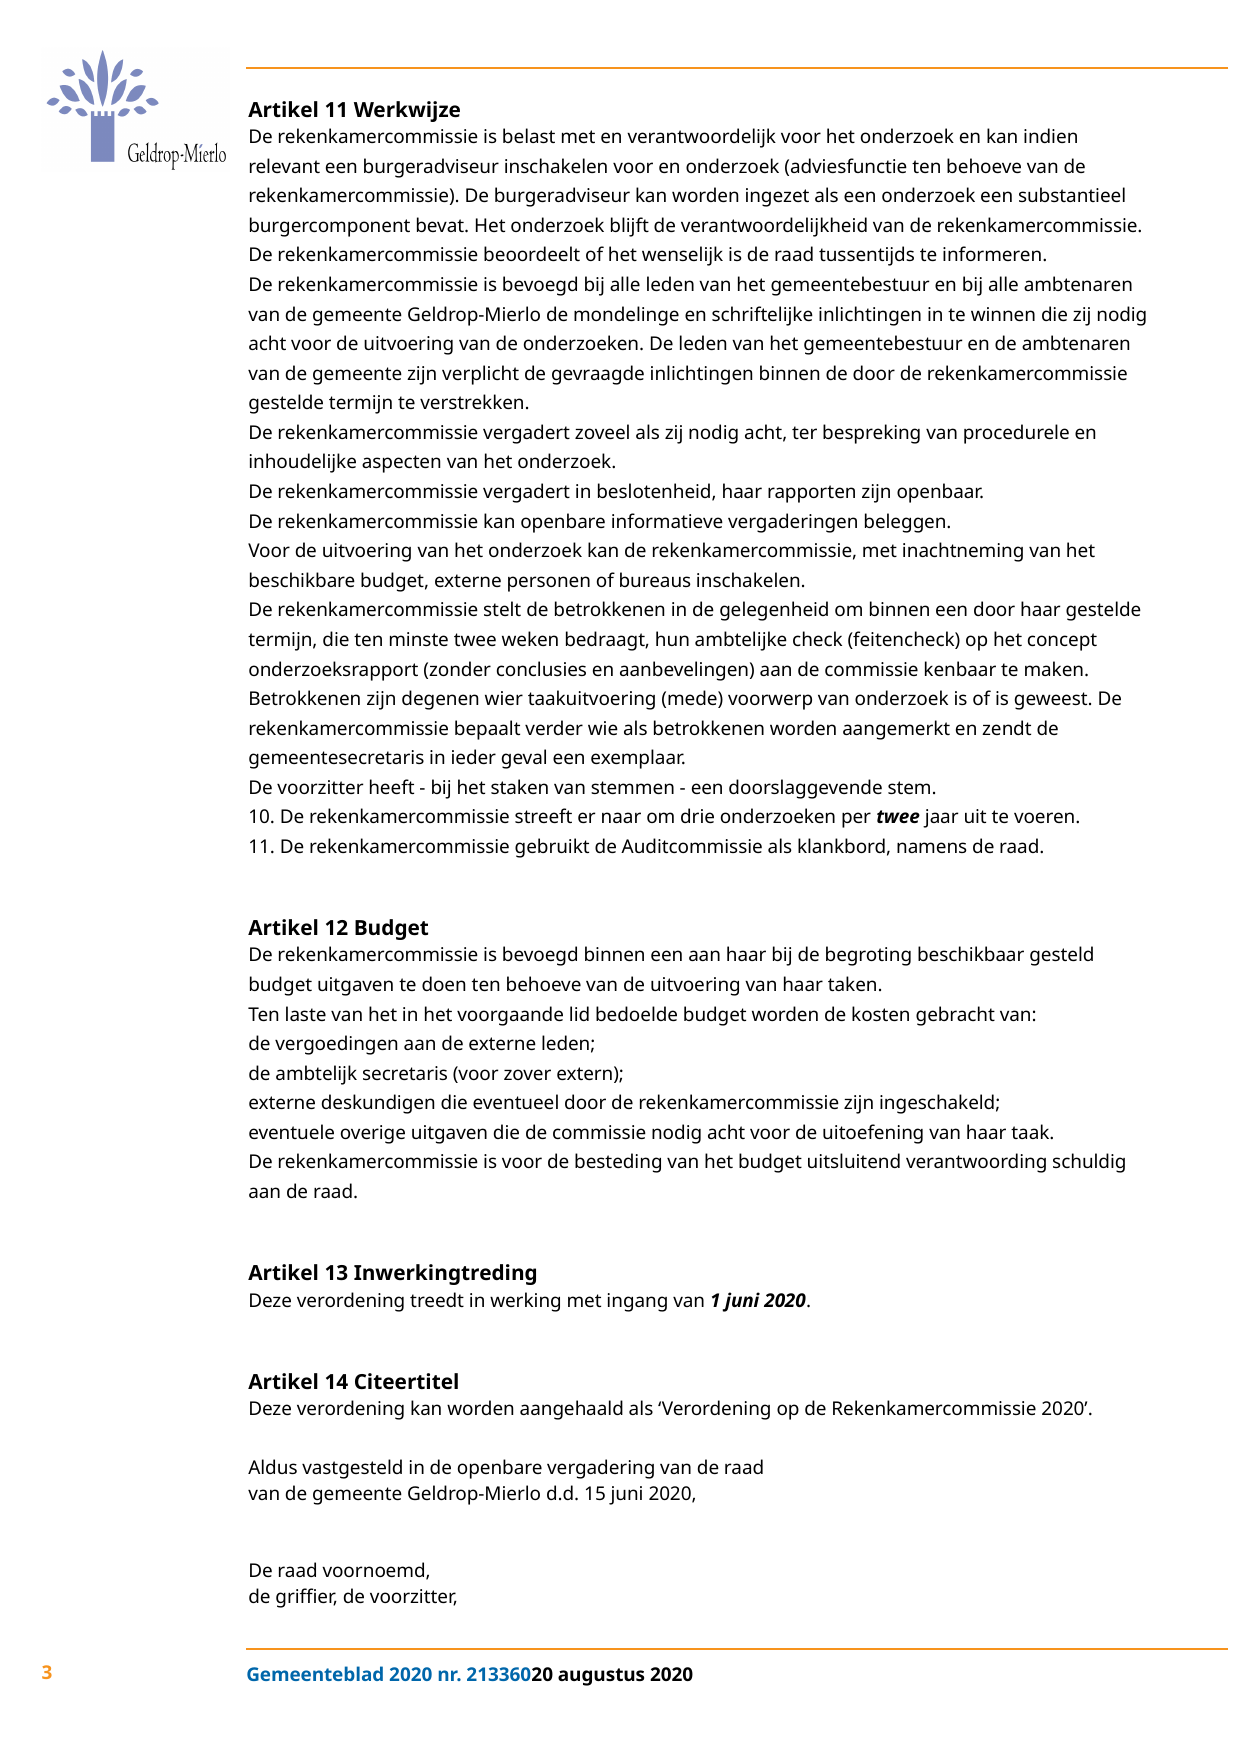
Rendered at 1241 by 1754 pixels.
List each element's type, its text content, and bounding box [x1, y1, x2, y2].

text Ten laste van het in het voorgaande lid bedoelde budget worden de kosten gebracht van: [248, 1001, 1152, 1027]
text Artikel 13 Inwerkingtreding [248, 1258, 1152, 1287]
text De rekenkamercommissie is bevoegd bij alle leden van het gemeentebestuur en bij alle ambtenaren van de gemeente Geldrop-Mierlo de mondelinge en schriftelijke inlichtingen in te winnen die zij nodig acht voor de uitvoering van de onderzoeken. De leden van het gemeentebestuur en de ambtenaren van de gemeente zijn verplicht de gevraagde inlichtingen binnen de door de rekenkamercommissie gestelde termijn te verstrekken. [248, 271, 1152, 415]
text Voor de uitvoering van het onderzoek kan de rekenkamercommissie, met inachtneming van het beschikbare budget, externe personen of bureaus inschakelen. [248, 537, 1152, 593]
text Deze verordening kan worden aangehaald als ‘Verordening op de Rekenkamercommissie 2020’. [248, 1395, 1152, 1421]
text de vergoedingen aan de externe leden; [248, 1030, 1152, 1056]
text de ambtelijk secretaris (voor zover extern); [248, 1060, 1152, 1086]
text De raad voornoemd, [248, 1557, 1152, 1583]
text De rekenkamercommissie beoordeelt of het wenselijk is de raad tussentijds te informeren. [248, 242, 1152, 267]
text De rekenkamercommissie vergadert in beslotenheid, haar rapporten zijn openbaar. [248, 478, 1152, 504]
text externe deskundigen die eventueel door de rekenkamercommissie zijn ingeschakeld; [248, 1089, 1152, 1115]
picture [41, 47, 231, 172]
text Aldus vastgesteld in de openbare vergadering van de raad [248, 1454, 1152, 1480]
text De voorzitter heeft - bij het staken van stemmen - een doorslaggevende stem. [248, 774, 1152, 800]
text Deze verordening treedt in werking met ingang van 1 juni 2020. [248, 1287, 1152, 1312]
text De rekenkamercommissie kan openbare informatieve vergaderingen beleggen. [248, 508, 1152, 533]
text van de gemeente Geldrop-Mierlo d.d. 15 juni 2020, [248, 1480, 1152, 1506]
text eventuele overige uitgaven die de commissie nodig acht voor de uitoefening van haar taak. [248, 1119, 1152, 1145]
text De rekenkamercommissie is voor de besteding van het budget uitsluitend verantwoording schuldig aan de raad. [248, 1149, 1152, 1204]
text Artikel 12 Budget [248, 913, 1152, 942]
text 11. De rekenkamercommissie gebruikt de Auditcommissie als klankbord, namens de raad. [248, 833, 1152, 859]
text 10. De rekenkamercommissie streeft er naar om drie onderzoeken per twee jaar uit te voeren. [248, 804, 1152, 829]
text de griffier, de voorzitter, [248, 1583, 1152, 1609]
text Artikel 14 Citeertitel [248, 1367, 1152, 1395]
text De rekenkamercommissie vergadert zoveel als zij nodig acht, ter bespreking van procedurele en inhoudelijke aspecten van het onderzoek. [248, 419, 1152, 474]
text De rekenkamercommissie is belast met en verantwoordelijk voor het onderzoek en kan indien relevant een burgeradviseur inschakelen voor en onderzoek (adviesfunctie ten behoeve van de rekenkamercommissie). De burgeradviseur kan worden ingezet als een onderzoek een substantieel burgercomponent bevat. Het onderzoek blijft de verantwoordelijkheid van de rekenkamercommissie. [248, 123, 1152, 238]
text De rekenkamercommissie stelt de betrokkenen in de gelegenheid om binnen een door haar gestelde termijn, die ten minste twee weken bedraagt, hun ambtelijke check (feitencheck) op het concept onderzoeksrapport (zonder conclusies en aanbevelingen) aan de commissie kenbaar te maken. Betrokkenen zijn degenen wier taakuitvoering (mede) voorwerp van onderzoek is of is geweest. De rekenkamercommissie bepaalt verder wie als betrokkenen worden aangemerkt en zendt de gemeentesecretaris in ieder geval een exemplaar. [248, 597, 1152, 770]
text De rekenkamercommissie is bevoegd binnen een aan haar bij de begroting beschikbaar gesteld budget uitgaven te doen ten behoeve van de uitvoering van haar taken. [248, 942, 1152, 997]
text Artikel 11 Werkwijze [248, 95, 1152, 123]
